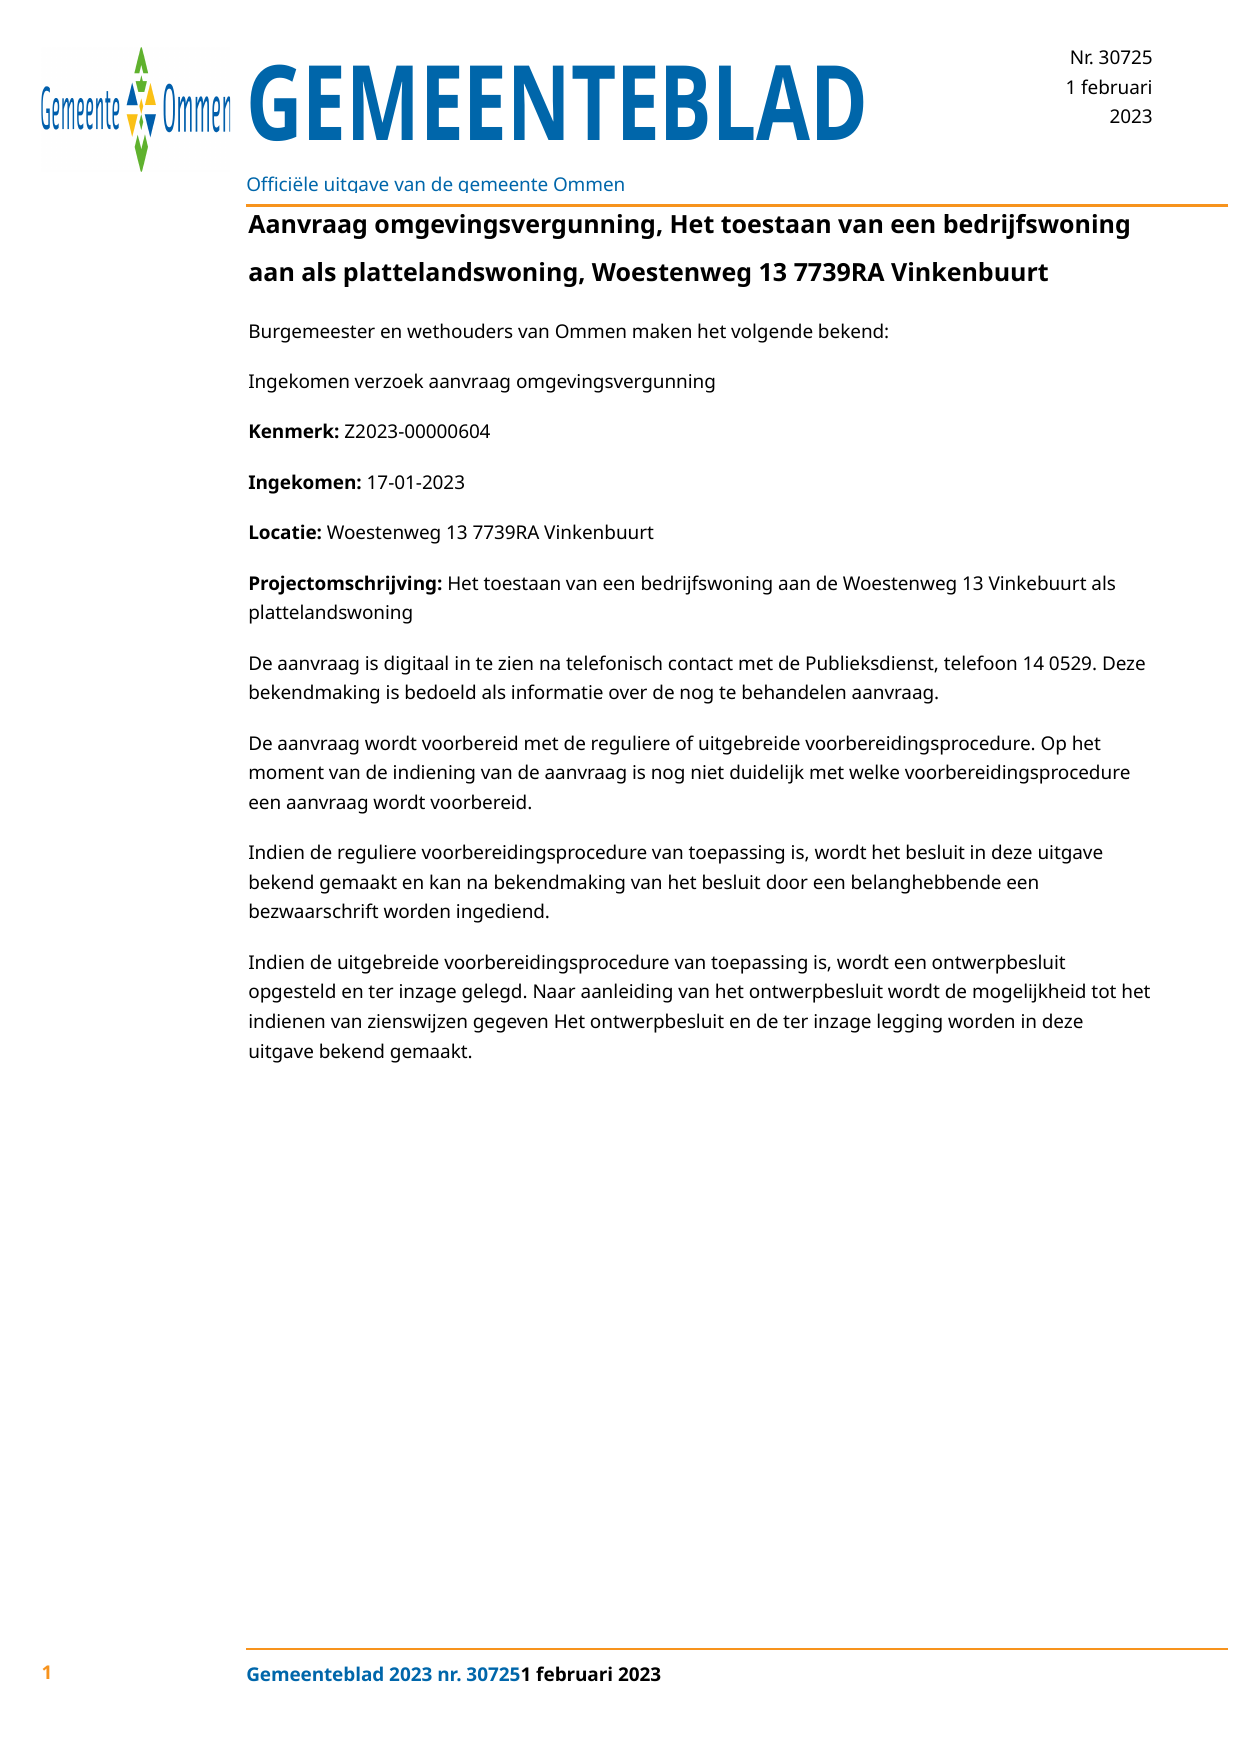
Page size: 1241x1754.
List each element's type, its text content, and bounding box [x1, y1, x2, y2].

text Ingekomen verzoek aanvraag omgevingsvergunning [248, 368, 1152, 394]
text Locatie: Woestenweg 13 7739RA Vinkenbuurt [248, 519, 1152, 545]
text De aanvraag is digitaal in te zien na telefonisch contact met de Publieksdienst, telefoon 14 0529. Deze bekendmaking is bedoeld als informatie over de nog te behandelen aanvraag. [248, 650, 1152, 705]
text Indien de uitgebreide voorbereidingsprocedure van toepassing is, wordt een ontwerpbesluit opgesteld en ter inzage gelegd. Naar aanleiding van het ontwerpbesluit wordt de mogelijkheid tot het indienen van zienswijzen gegeven Het ontwerpbesluit en de ter inzage legging worden in deze uitgave bekend gemaakt. [248, 949, 1152, 1064]
text Kenmerk: Z2023-00000604 [248, 419, 1152, 444]
text Ingekomen: 17-01-2023 [248, 469, 1152, 495]
text De aanvraag wordt voorbereid met de reguliere of uitgebreide voorbereidingsprocedure. Op het moment van de indiening van de aanvraag is nog niet duidelijk met welke voorbereidingsprocedure een aanvraag wordt voorbereid. [248, 730, 1152, 815]
text Indien de reguliere voorbereidingsprocedure van toepassing is, wordt het besluit in deze uitgave bekend gemaakt en kan na bekendmaking van het besluit door een belanghebbende een bezwaarschrift worden ingediend. [248, 839, 1152, 924]
text Burgemeester en wethouders van Ommen maken het volgende bekend: [248, 318, 1152, 344]
text Projectomschrijving: Het toestaan van een bedrijfswoning aan de Woestenweg 13 Vinkebuurt als plattelandswoning [248, 570, 1152, 625]
picture [41, 47, 231, 172]
text Aanvraag omgevingsvergunning, Het toestaan van een bedrijfswoning aan als plattelandswoning, Woestenweg 13 7739RA Vinkenbuurt [248, 207, 1152, 288]
